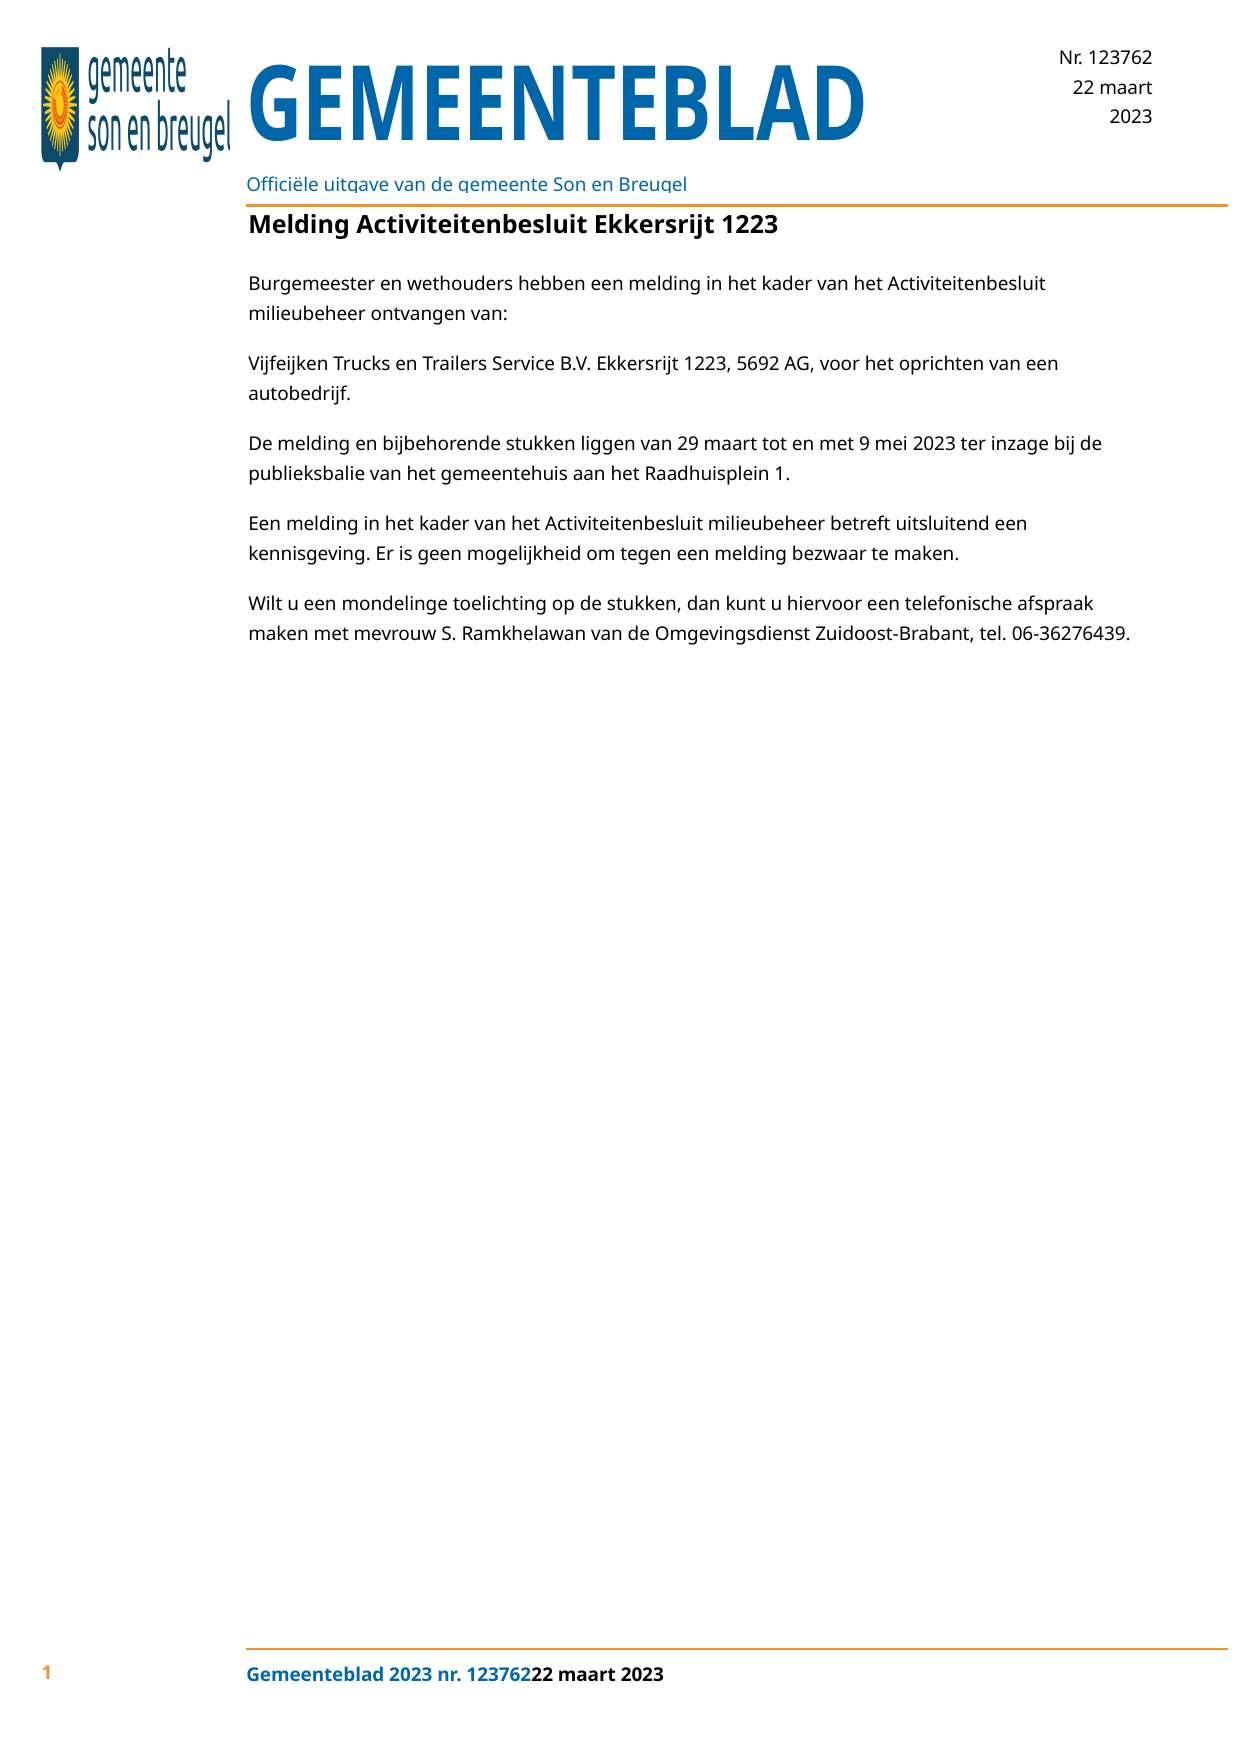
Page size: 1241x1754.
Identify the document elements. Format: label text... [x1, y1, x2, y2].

text Een melding in het kader van het Activiteitenbesluit milieubeheer betreft uitsluitend een kennisgeving. Er is geen mogelijkheid om tegen een melding bezwaar te maken. [248, 510, 1152, 566]
text Melding Activiteitenbesluit Ekkersrijt 1223 [248, 207, 1152, 241]
text De melding en bijbehorende stukken liggen van 29 maart tot en met 9 mei 2023 ter inzage bij de publieksbalie van het gemeentehuis aan het Raadhuisplein 1. [248, 430, 1152, 486]
picture [41, 47, 231, 172]
text Vijfeijken Trucks en Trailers Service B.V. Ekkersrijt 1223, 5692 AG, voor het oprichten van een autobedrijf. [248, 350, 1152, 406]
text Burgemeester en wethouders hebben een melding in het kader van het Activiteitenbesluit milieubeheer ontvangen van: [248, 270, 1152, 326]
text Wilt u een mondelinge toelichting op de stukken, dan kunt u hiervoor een telefonische afspraak maken met mevrouw S. Ramkhelawan van de Omgevingsdienst Zuidoost-Brabant, tel. 06-36276439. [248, 590, 1152, 646]
